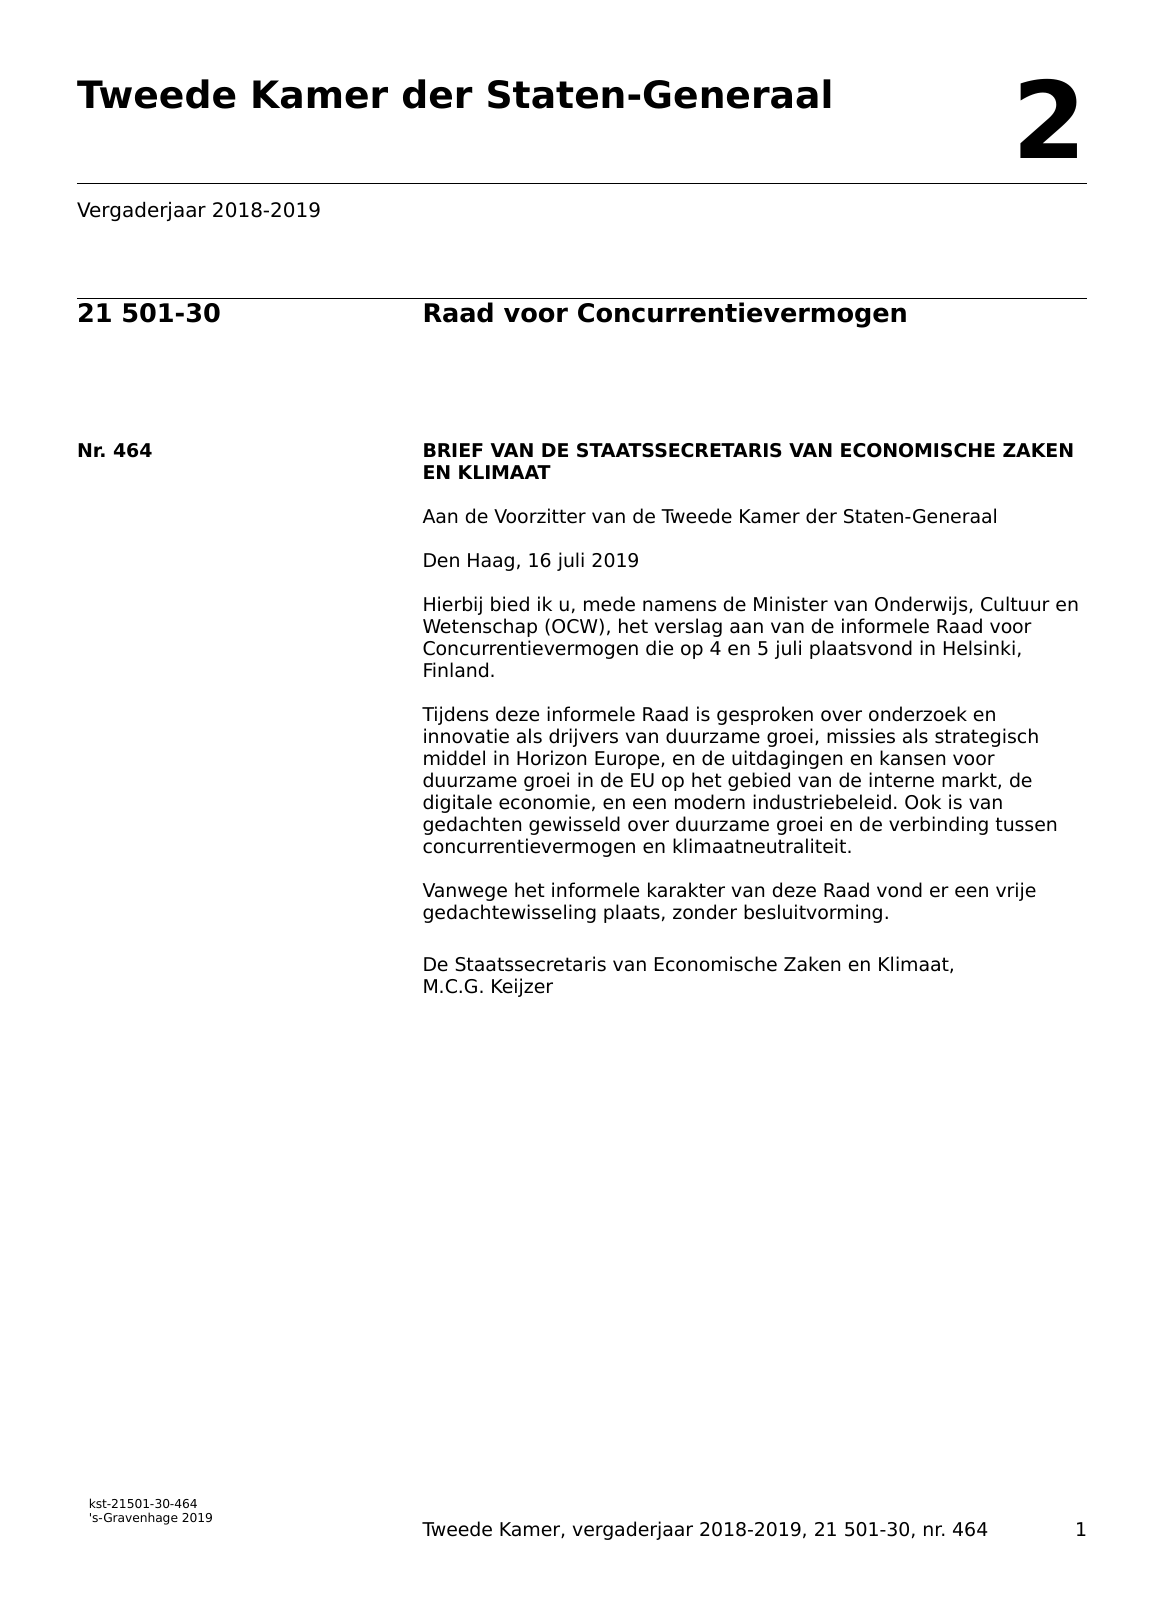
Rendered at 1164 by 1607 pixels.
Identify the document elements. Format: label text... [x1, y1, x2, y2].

text Tijdens deze informele Raad is gesproken over onderzoek en innovatie als drijvers van duurzame groei, missies als strategisch middel in Horizon Europe, en de uitdagingen en kansen voor duurzame groei in de EU op het gebied van de interne markt, de digitale economie, en een modern industriebeleid. Ook is van gedachten gewisseld over duurzame groei en de verbinding tussen concurrentievermogen en klimaatneutraliteit. [422, 704, 1087, 858]
subtitle 21 501-30 Raad voor Concurrentievermogen [77, 299, 1087, 329]
table_header Tweede Kamer der Staten-Generaal [77, 59, 886, 183]
text Den Haag, 16 juli 2019 [422, 550, 1087, 572]
text Vanwege het informele karakter van deze Raad vond er een vrije gedachtewisseling plaats, zonder besluitvorming. [422, 880, 1087, 924]
subtitle Nr. 464 BRIEF VAN DE STAATSSECRETARIS VAN ECONOMISCHE ZAKEN EN KLIMAAT [77, 440, 1087, 484]
text 's-Gravenhage 2019 [88, 1511, 323, 1525]
text De Staatssecretaris van Economische Zaken en Klimaat, M.C.G. Keijzer [422, 954, 1087, 998]
text Hierbij bied ik u, mede namens de Minister van Onderwijs, Cultuur en Wetenschap (OCW), het verslag aan van de informele Raad voor Concurrentievermogen die op 4 en 5 juli plaatsvond in Helsinki, Finland. [422, 594, 1087, 682]
text kst-21501-30-464 [88, 1497, 323, 1511]
table_cell Vergaderjaar 2018-2019 [77, 184, 1087, 298]
table_header 2 [886, 59, 1087, 183]
text Aan de Voorzitter van de Tweede Kamer der Staten-Generaal [422, 506, 1087, 528]
